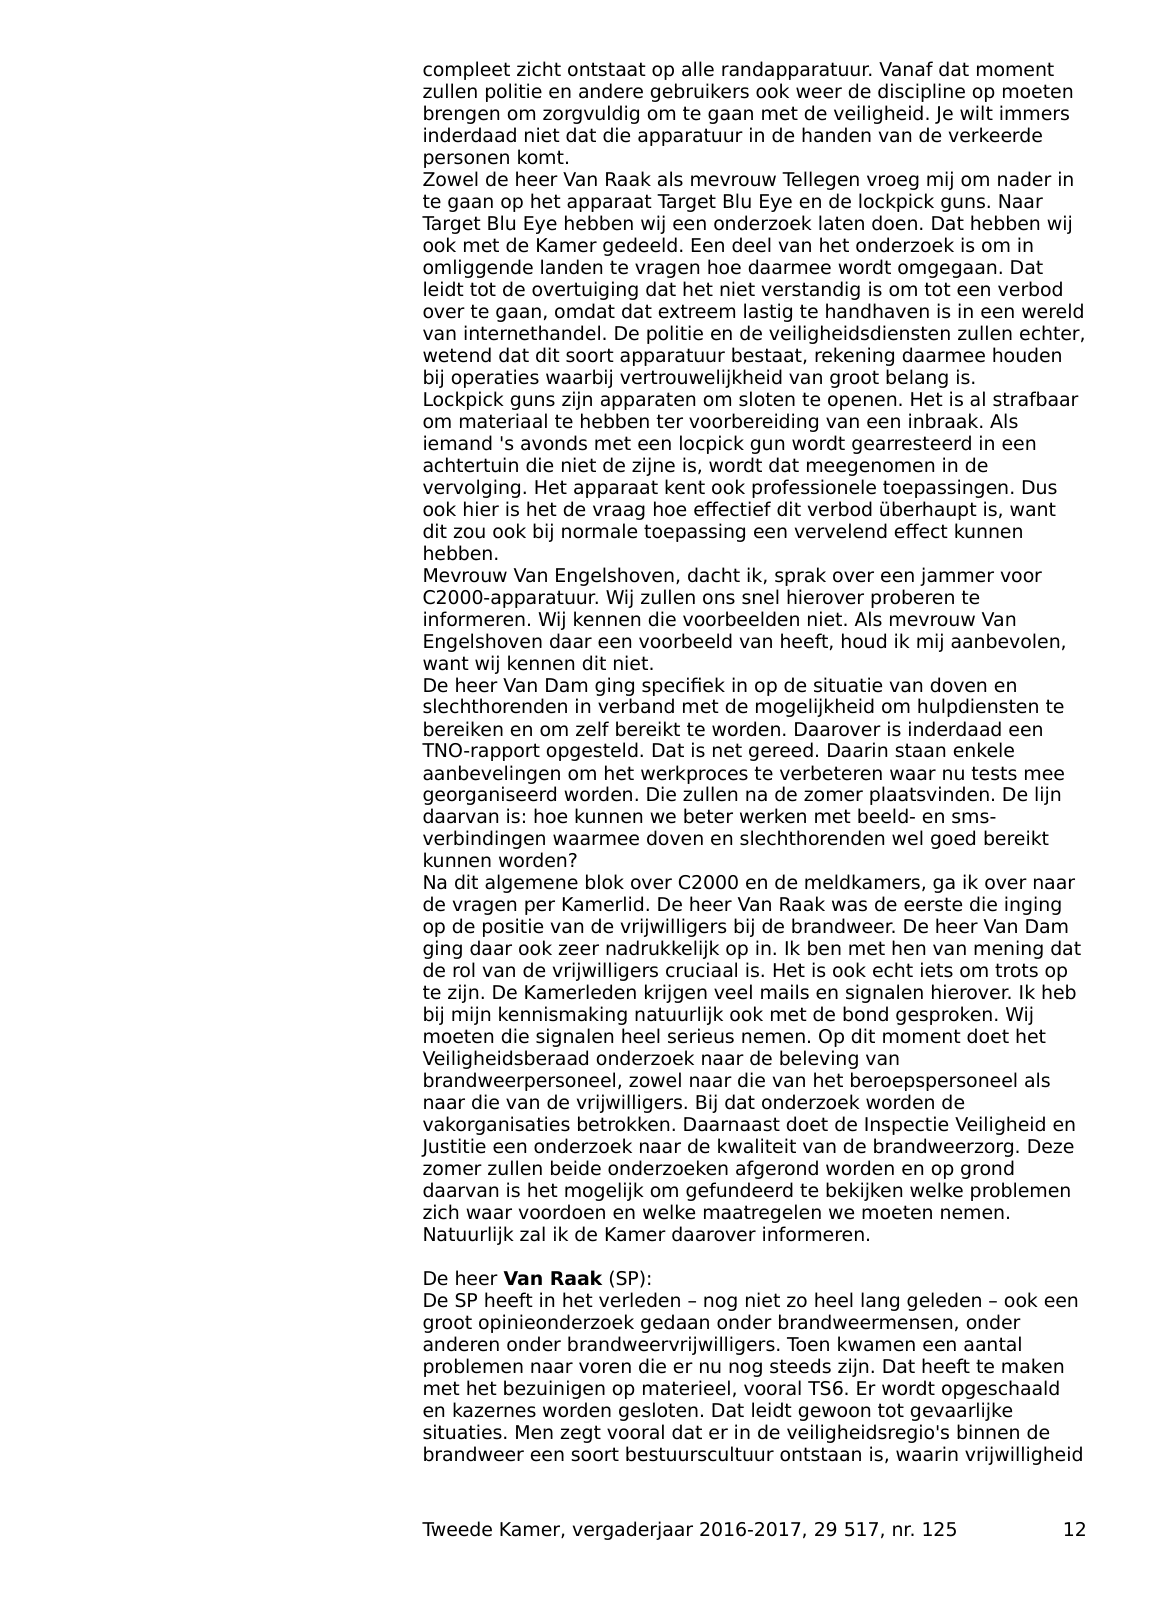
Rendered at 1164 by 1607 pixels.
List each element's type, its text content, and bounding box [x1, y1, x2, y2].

text Mevrouw Van Engelshoven, dacht ik, sprak over een jammer voor C2000-apparatuur. Wij zullen ons snel hierover proberen te informeren. Wij kennen die voorbeelden niet. Als mevrouw Van Engelshoven daar een voorbeeld van heeft, houd ik mij aanbevolen, want wij kennen dit niet. [422, 564, 1087, 674]
text compleet zicht ontstaat op alle randapparatuur. Vanaf dat moment zullen politie en andere gebruikers ook weer de discipline op moeten brengen om zorgvuldig om te gaan met de veiligheid. Je wilt immers inderdaad niet dat die apparatuur in de handen van de verkeerde personen komt. [422, 59, 1087, 169]
text De heer Van Raak (SP): [422, 1268, 1087, 1290]
text Lockpick guns zijn apparaten om sloten te openen. Het is al strafbaar om materiaal te hebben ter voorbereiding van een inbraak. Als iemand 's avonds met een locpick gun wordt gearresteerd in een achtertuin die niet de zijne is, wordt dat meegenomen in de vervolging. Het apparaat kent ook professionele toepassingen. Dus ook hier is het de vraag hoe effectief dit verbod überhaupt is, want dit zou ook bij normale toepassing een vervelend effect kunnen hebben. [422, 389, 1087, 564]
text De SP heeft in het verleden – nog niet zo heel lang geleden – ook een groot opinieonderzoek gedaan onder brandweermensen, onder anderen onder brandweervrijwilligers. Toen kwamen een aantal problemen naar voren die er nu nog steeds zijn. Dat heeft te maken met het bezuinigen op materieel, vooral TS6. Er wordt opgeschaald en kazernes worden gesloten. Dat leidt gewoon tot gevaarlijke situaties. Men zegt vooral dat er in de veiligheidsregio's binnen de brandweer een soort bestuurscultuur ontstaan is, waarin vrijwilligheid [422, 1290, 1087, 1466]
text De heer Van Dam ging specifiek in op de situatie van doven en slechthorenden in verband met de mogelijkheid om hulpdiensten te bereiken en om zelf bereikt te worden. Daarover is inderdaad een TNO-rapport opgesteld. Dat is net gereed. Daarin staan enkele aanbevelingen om het werkproces te verbeteren waar nu tests mee georganiseerd worden. Die zullen na de zomer plaatsvinden. De lijn daarvan is: hoe kunnen we beter werken met beeld- en sms-verbindingen waarmee doven en slechthorenden wel goed bereikt kunnen worden? [422, 674, 1087, 872]
text Na dit algemene blok over C2000 en de meldkamers, ga ik over naar de vragen per Kamerlid. De heer Van Raak was de eerste die inging op de positie van de vrijwilligers bij de brandweer. De heer Van Dam ging daar ook zeer nadrukkelijk op in. Ik ben met hen van mening dat de rol van de vrijwilligers cruciaal is. Het is ook echt iets om trots op te zijn. De Kamerleden krijgen veel mails en signalen hierover. Ik heb bij mijn kennismaking natuurlijk ook met de bond gesproken. Wij moeten die signalen heel serieus nemen. Op dit moment doet het Veiligheidsberaad onderzoek naar de beleving van brandweerpersoneel, zowel naar die van het beroepspersoneel als naar die van de vrijwilligers. Bij dat onderzoek worden de vakorganisaties betrokken. Daarnaast doet de Inspectie Veiligheid en Justitie een onderzoek naar de kwaliteit van de brandweerzorg. Deze zomer zullen beide onderzoeken afgerond worden en op grond daarvan is het mogelijk om gefundeerd te bekijken welke problemen zich waar voordoen en welke maatregelen we moeten nemen. Natuurlijk zal ik de Kamer daarover informeren. [422, 872, 1087, 1246]
text Zowel de heer Van Raak als mevrouw Tellegen vroeg mij om nader in te gaan op het apparaat Target Blu Eye en de lockpick guns. Naar Target Blu Eye hebben wij een onderzoek laten doen. Dat hebben wij ook met de Kamer gedeeld. Een deel van het onderzoek is om in omliggende landen te vragen hoe daarmee wordt omgegaan. Dat leidt tot de overtuiging dat het niet verstandig is om tot een verbod over te gaan, omdat dat extreem lastig te handhaven is in een wereld van internethandel. De politie en de veiligheidsdiensten zullen echter, wetend dat dit soort apparatuur bestaat, rekening daarmee houden bij operaties waarbij vertrouwelijkheid van groot belang is. [422, 169, 1087, 389]
